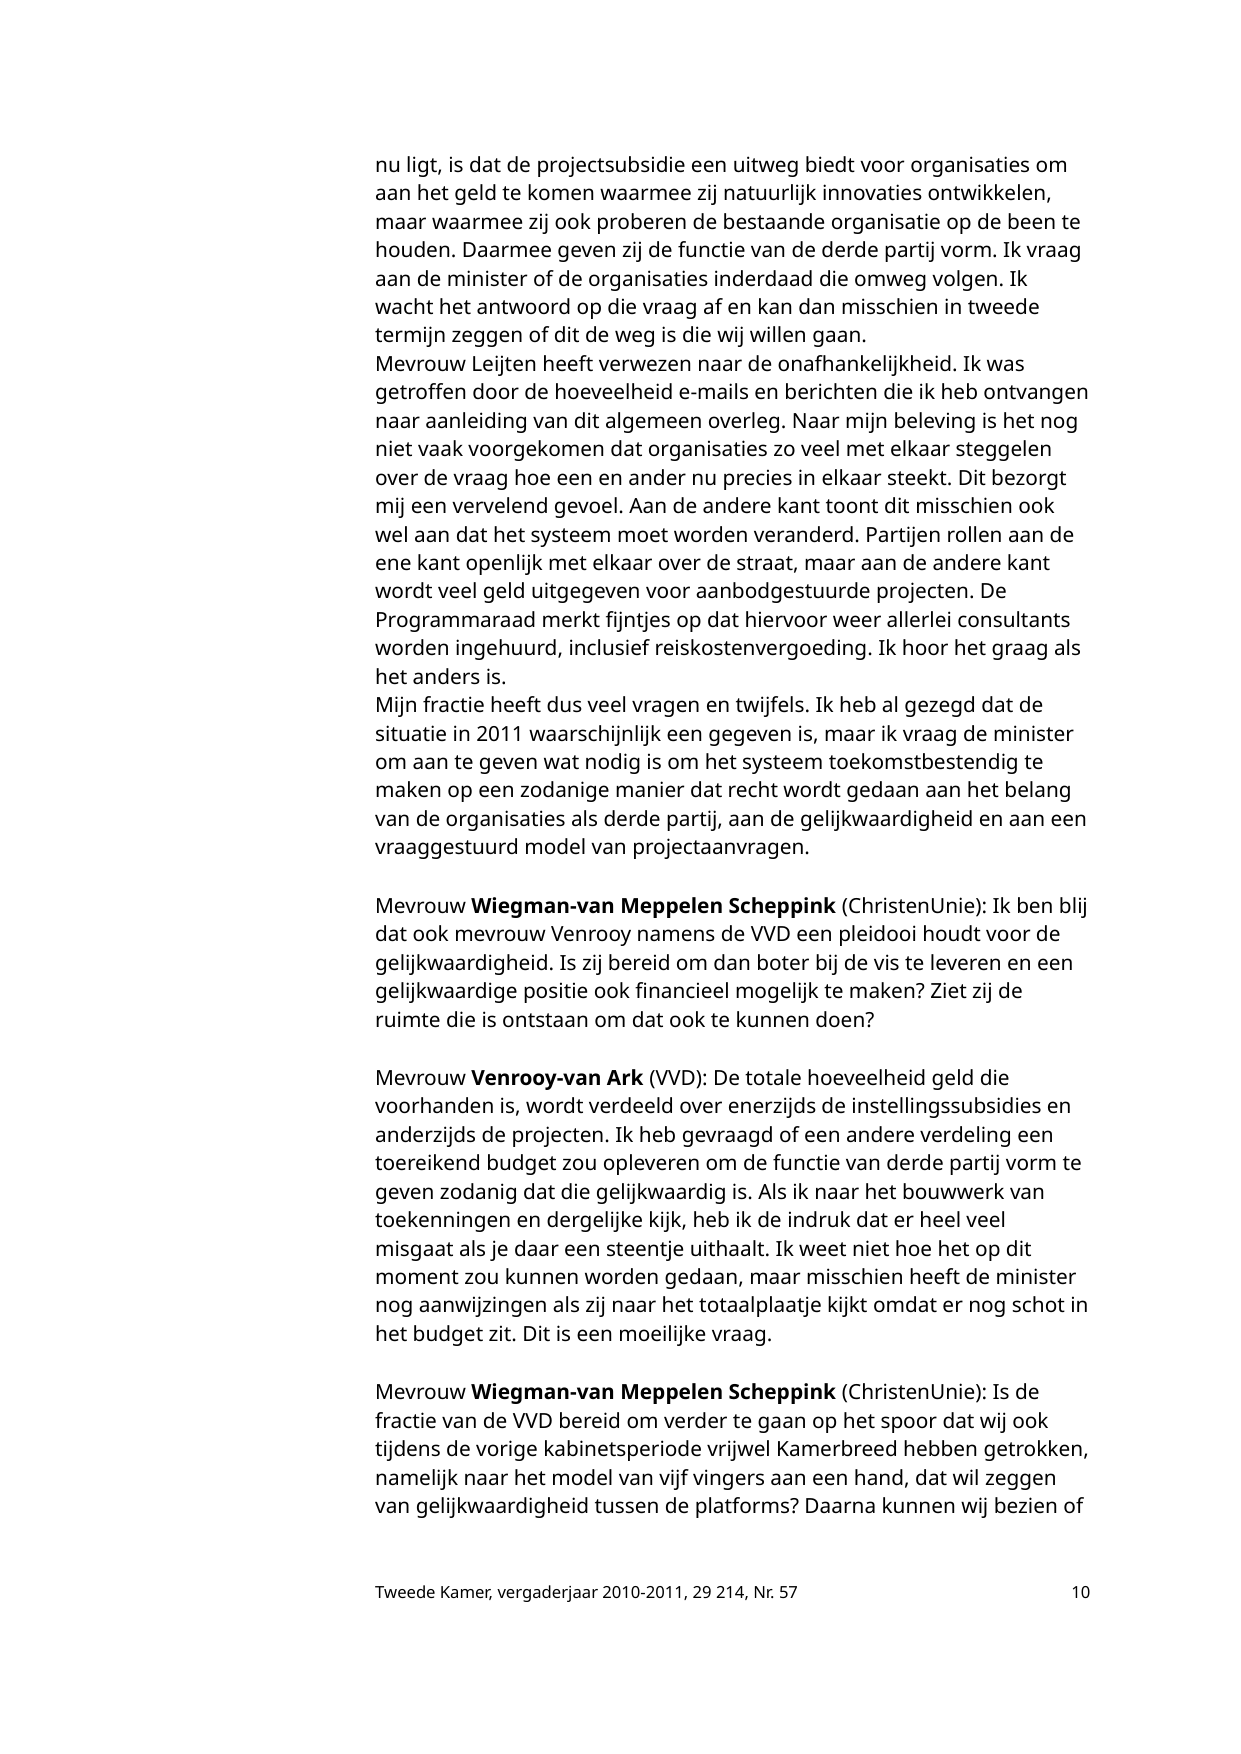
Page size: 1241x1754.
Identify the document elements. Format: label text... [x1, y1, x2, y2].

text Mevrouw Venrooy-van Ark (VVD): De totale hoeveelheid geld die voorhanden is, wordt verdeeld over enerzijds de instellingssubsidies en anderzijds de projecten. Ik heb gevraagd of een andere verdeling een toereikend budget zou opleveren om de functie van derde partij vorm te geven zodanig dat die gelijkwaardig is. Als ik naar het bouwwerk van toekenningen en dergelijke kijk, heb ik de indruk dat er heel veel misgaat als je daar een steentje uithaalt. Ik weet niet hoe het op dit moment zou kunnen worden gedaan, maar misschien heeft de minister nog aanwijzingen als zij naar het totaalplaatje kijkt omdat er nog schot in het budget zit. Dit is een moeilijke vraag. [375, 1063, 1090, 1347]
text Mevrouw Wiegman-van Meppelen Scheppink (ChristenUnie): Ik ben blij dat ook mevrouw Venrooy namens de VVD een pleidooi houdt voor de gelijkwaardigheid. Is zij bereid om dan boter bij de vis te leveren en een gelijkwaardige positie ook financieel mogelijk te maken? Ziet zij de ruimte die is ontstaan om dat ook te kunnen doen? [375, 891, 1090, 1033]
text Mevrouw Leijten heeft verwezen naar de onafhankelijkheid. Ik was getroffen door de hoeveelheid e-mails en berichten die ik heb ontvangen naar aanleiding van dit algemeen overleg. Naar mijn beleving is het nog niet vaak voorgekomen dat organisaties zo veel met elkaar steggelen over de vraag hoe een en ander nu precies in elkaar steekt. Dit bezorgt mij een vervelend gevoel. Aan de andere kant toont dit misschien ook wel aan dat het systeem moet worden veranderd. Partijen rollen aan de ene kant openlijk met elkaar over de straat, maar aan de andere kant wordt veel geld uitgegeven voor aanbodgestuurde projecten. De Programmaraad merkt fijntjes op dat hiervoor weer allerlei consultants worden ingehuurd, inclusief reiskostenvergoeding. Ik hoor het graag als het anders is. [375, 349, 1090, 690]
text Mevrouw Wiegman-van Meppelen Scheppink (ChristenUnie): Is de fractie van de VVD bereid om verder te gaan op het spoor dat wij ook tijdens de vorige kabinetsperiode vrijwel Kamerbreed hebben getrokken, namelijk naar het model van vijf vingers aan een hand, dat wil zeggen van gelijkwaardigheid tussen de platforms? Daarna kunnen wij bezien of [375, 1377, 1090, 1520]
text nu ligt, is dat de projectsubsidie een uitweg biedt voor organisaties om aan het geld te komen waarmee zij natuurlijk innovaties ontwikkelen, maar waarmee zij ook proberen de bestaande organisatie op de been te houden. Daarmee geven zij de functie van de derde partij vorm. Ik vraag aan de minister of de organisaties inderdaad die omweg volgen. Ik wacht het antwoord op die vraag af en kan dan misschien in tweede termijn zeggen of dit de weg is die wij willen gaan. [375, 150, 1090, 349]
text Mijn fractie heeft dus veel vragen en twijfels. Ik heb al gezegd dat de situatie in 2011 waarschijnlijk een gegeven is, maar ik vraag de minister om aan te geven wat nodig is om het systeem toekomstbestendig te maken op een zodanige manier dat recht wordt gedaan aan het belang van de organisaties als derde partij, aan de gelijkwaardigheid en aan een vraaggestuurd model van projectaanvragen. [375, 690, 1090, 861]
